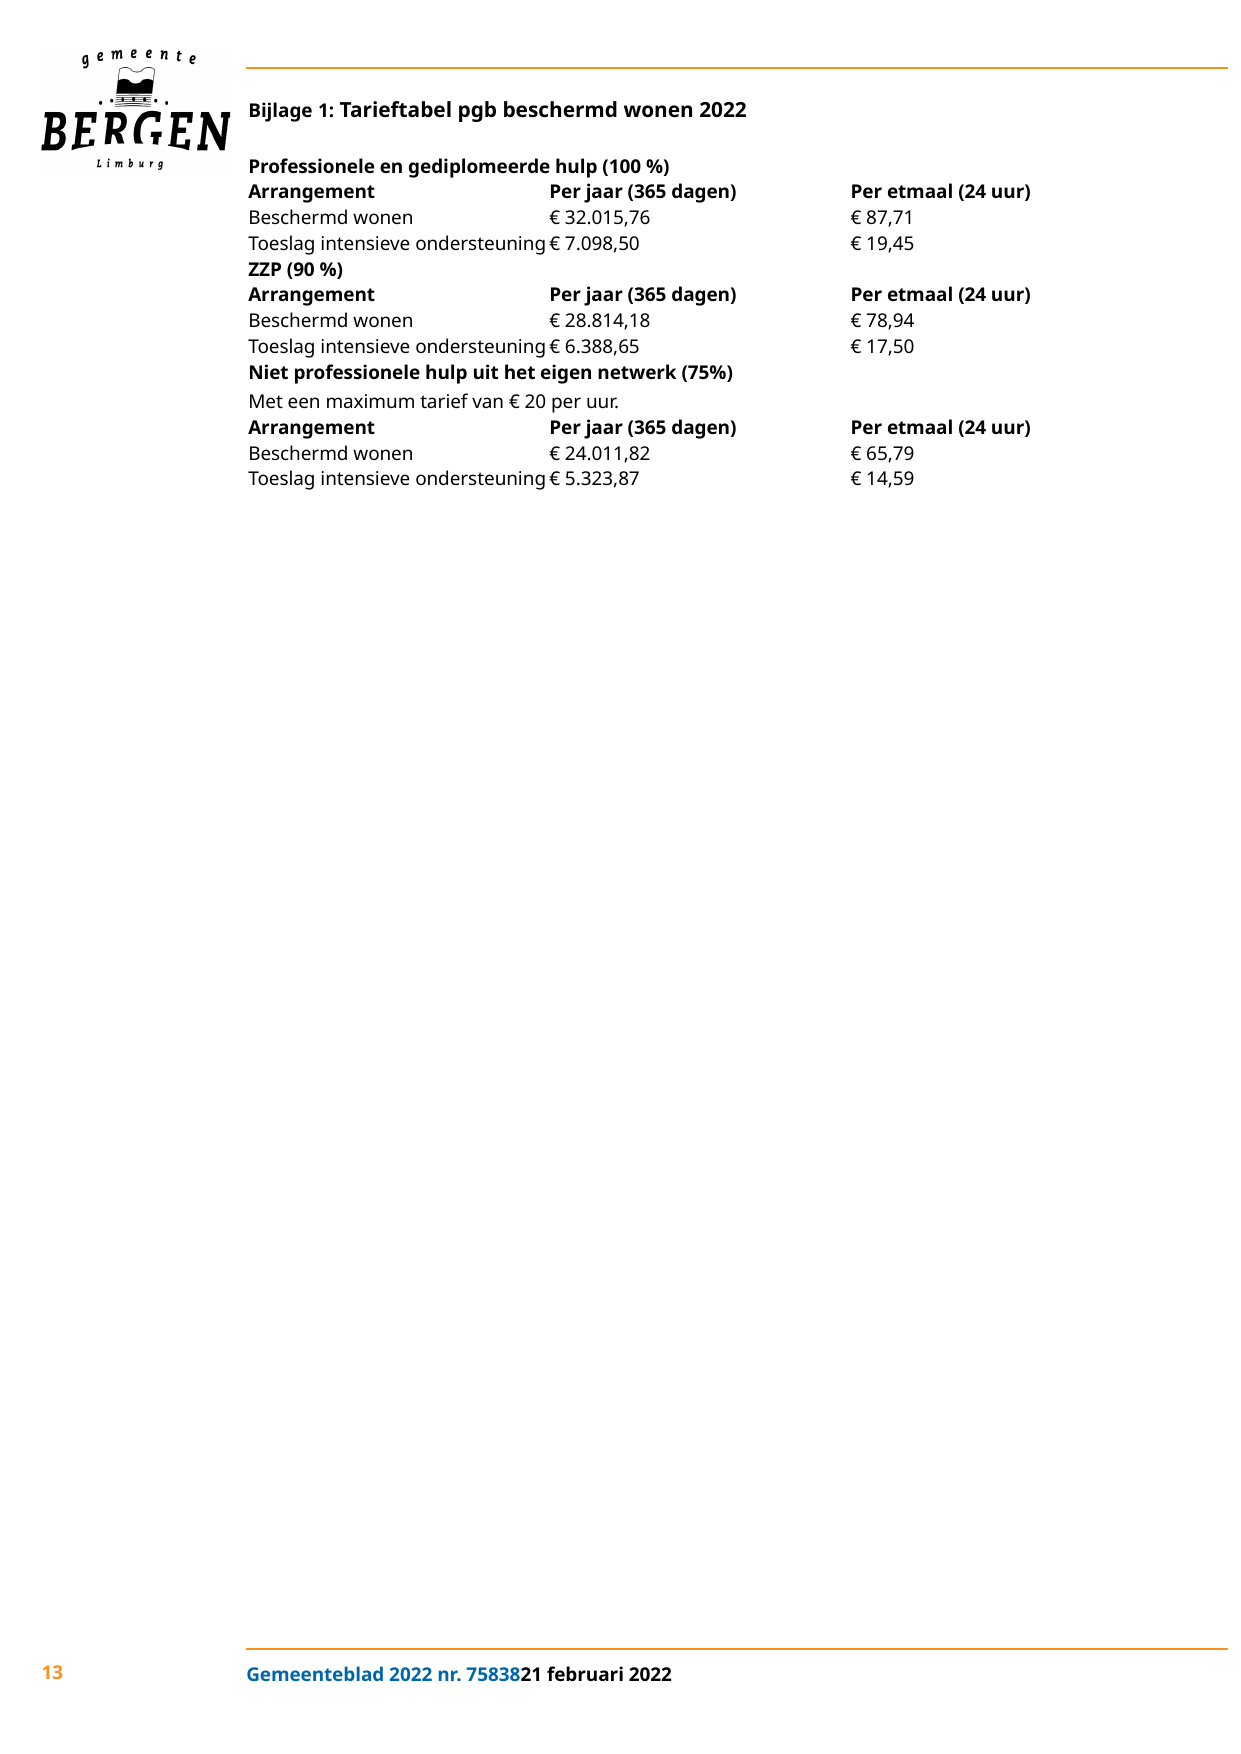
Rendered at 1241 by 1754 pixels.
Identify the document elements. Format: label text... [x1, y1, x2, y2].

table_cell Per jaar (365 dagen) [549, 282, 850, 307]
table_cell Per etmaal (24 uur) [850, 282, 1152, 307]
table_cell Beschermd wonen [248, 308, 549, 333]
table_cell Per etmaal (24 uur) [850, 414, 1152, 440]
table_cell € 5.323,87 [549, 466, 850, 491]
table_cell Beschermd wonen [248, 440, 549, 466]
table_cell Arrangement [248, 414, 549, 440]
picture [41, 47, 231, 172]
table_cell Arrangement [248, 179, 549, 204]
text Bijlage 1: Tarieftabel pgb beschermd wonen 2022 [248, 95, 1152, 123]
table_cell Toeslag intensieve ondersteuning [248, 333, 549, 359]
table_cell Arrangement [248, 282, 549, 307]
table_cell Per jaar (365 dagen) [549, 179, 850, 204]
table_cell Niet professionele hulp uit het eigen netwerk (75%) Met een maximum tarief van € 20 per uur. [248, 359, 1152, 414]
table_cell Toeslag intensieve ondersteuning [248, 230, 549, 256]
table_cell ZZP (90 %) [248, 256, 1152, 282]
table_cell € 65,79 [850, 440, 1152, 466]
table_cell € 87,71 [850, 205, 1152, 230]
table_cell Toeslag intensieve ondersteuning [248, 466, 549, 491]
table_cell € 19,45 [850, 230, 1152, 256]
table_cell € 28.814,18 [549, 308, 850, 333]
table_header Professionele en gediplomeerde hulp (100 %) [248, 153, 1152, 179]
table_cell € 24.011,82 [549, 440, 850, 466]
table_cell € 78,94 [850, 308, 1152, 333]
table_cell Per jaar (365 dagen) [549, 414, 850, 440]
table_cell € 6.388,65 [549, 333, 850, 359]
table_cell € 32.015,76 [549, 205, 850, 230]
table_cell Beschermd wonen [248, 205, 549, 230]
table_cell Per etmaal (24 uur) [850, 179, 1152, 204]
table_cell € 14,59 [850, 466, 1152, 491]
table_cell € 17,50 [850, 333, 1152, 359]
table_cell € 7.098,50 [549, 230, 850, 256]
